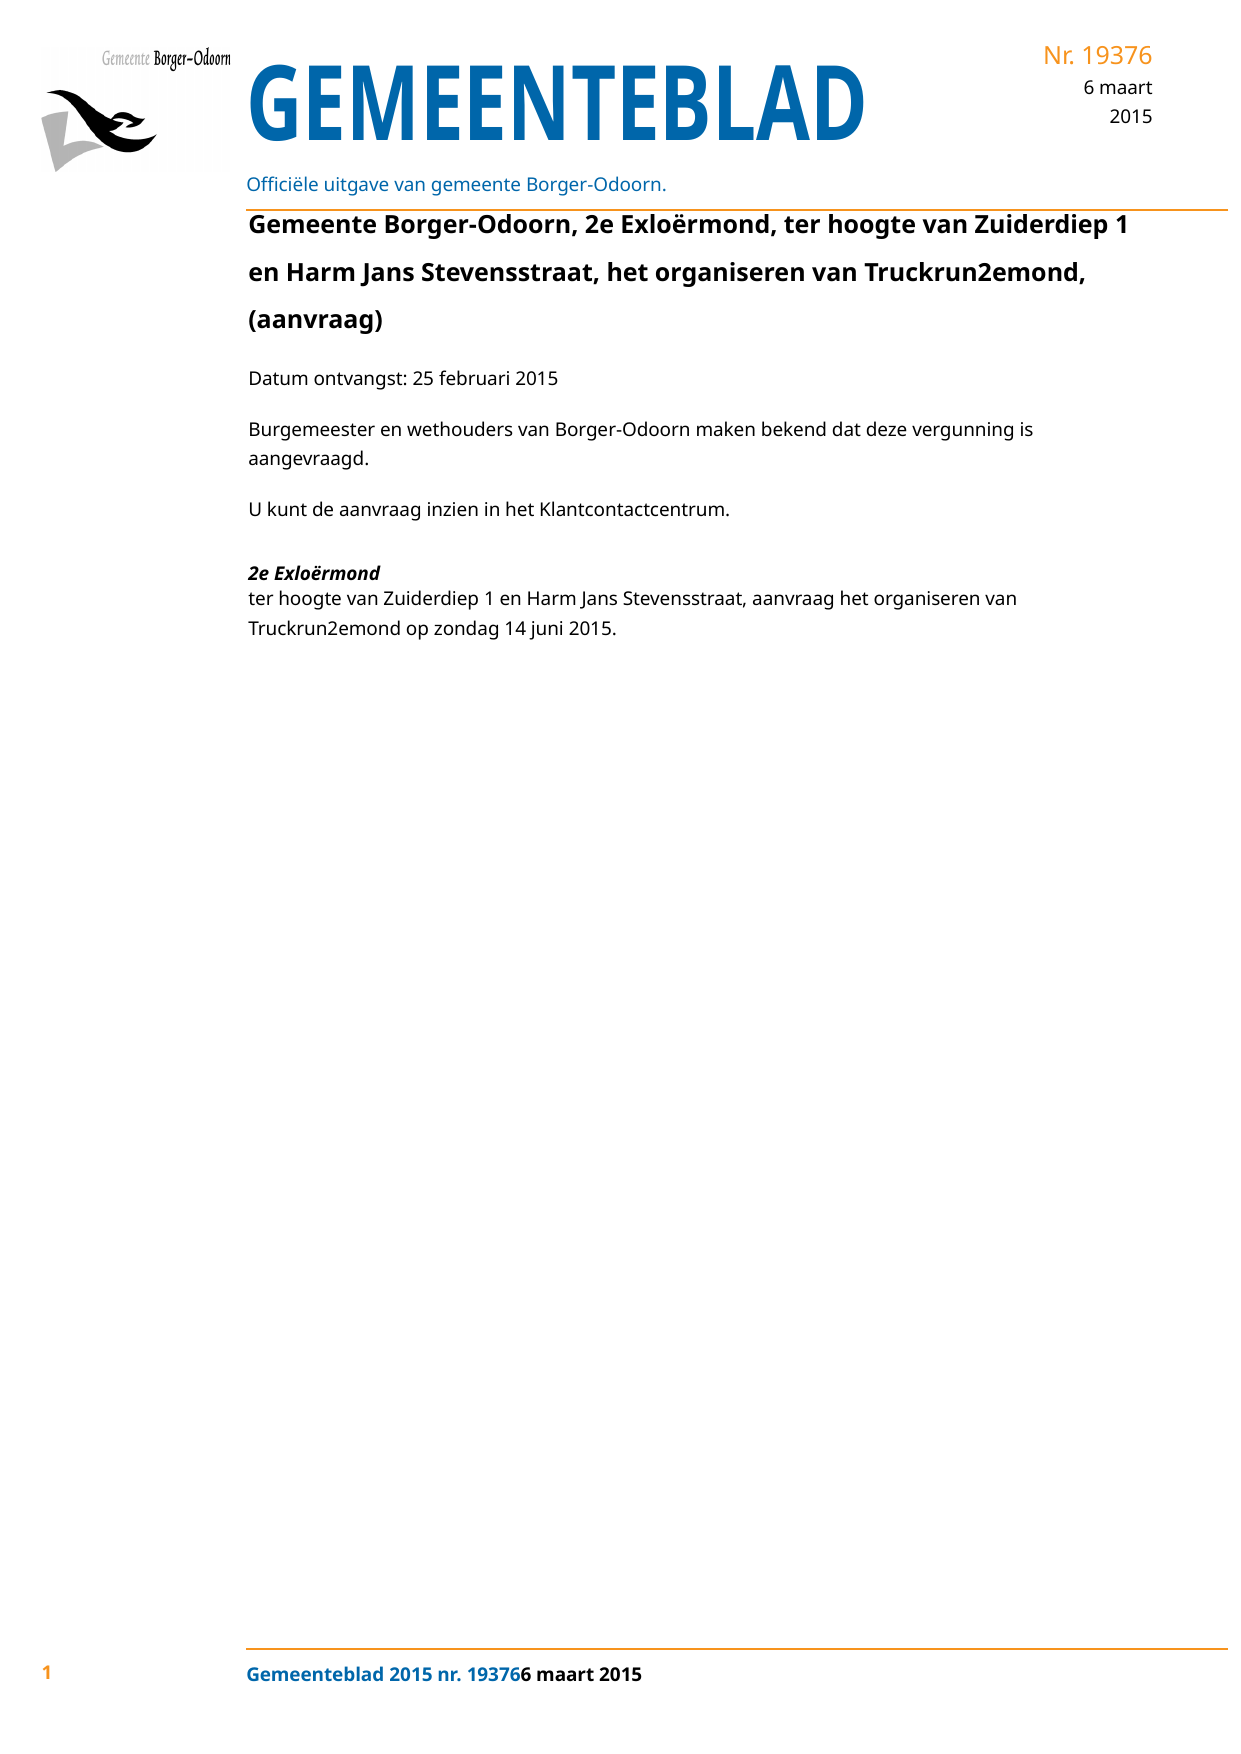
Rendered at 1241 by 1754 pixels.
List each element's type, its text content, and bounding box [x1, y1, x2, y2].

text Burgemeester en wethouders van Borger-Odoorn maken bekend dat deze vergunning is aangevraagd. [248, 416, 1152, 471]
text ter hoogte van Zuiderdiep 1 en Harm Jans Stevensstraat, aanvraag het organiseren van Truckrun2emond op zondag 14 juni 2015. [248, 586, 1152, 641]
text Gemeente Borger-Odoorn, 2e Exloërmond, ter hoogte van Zuiderdiep 1 en Harm Jans Stevensstraat, het organiseren van Truckrun2emond, (aanvraag) [248, 211, 1152, 336]
text U kunt de aanvraag inzien in het Klantcontactcentrum. [248, 496, 1152, 522]
text Datum ontvangst: 25 februari 2015 [248, 366, 1152, 391]
picture [41, 47, 231, 172]
text 2e Exloërmond [248, 560, 1152, 586]
